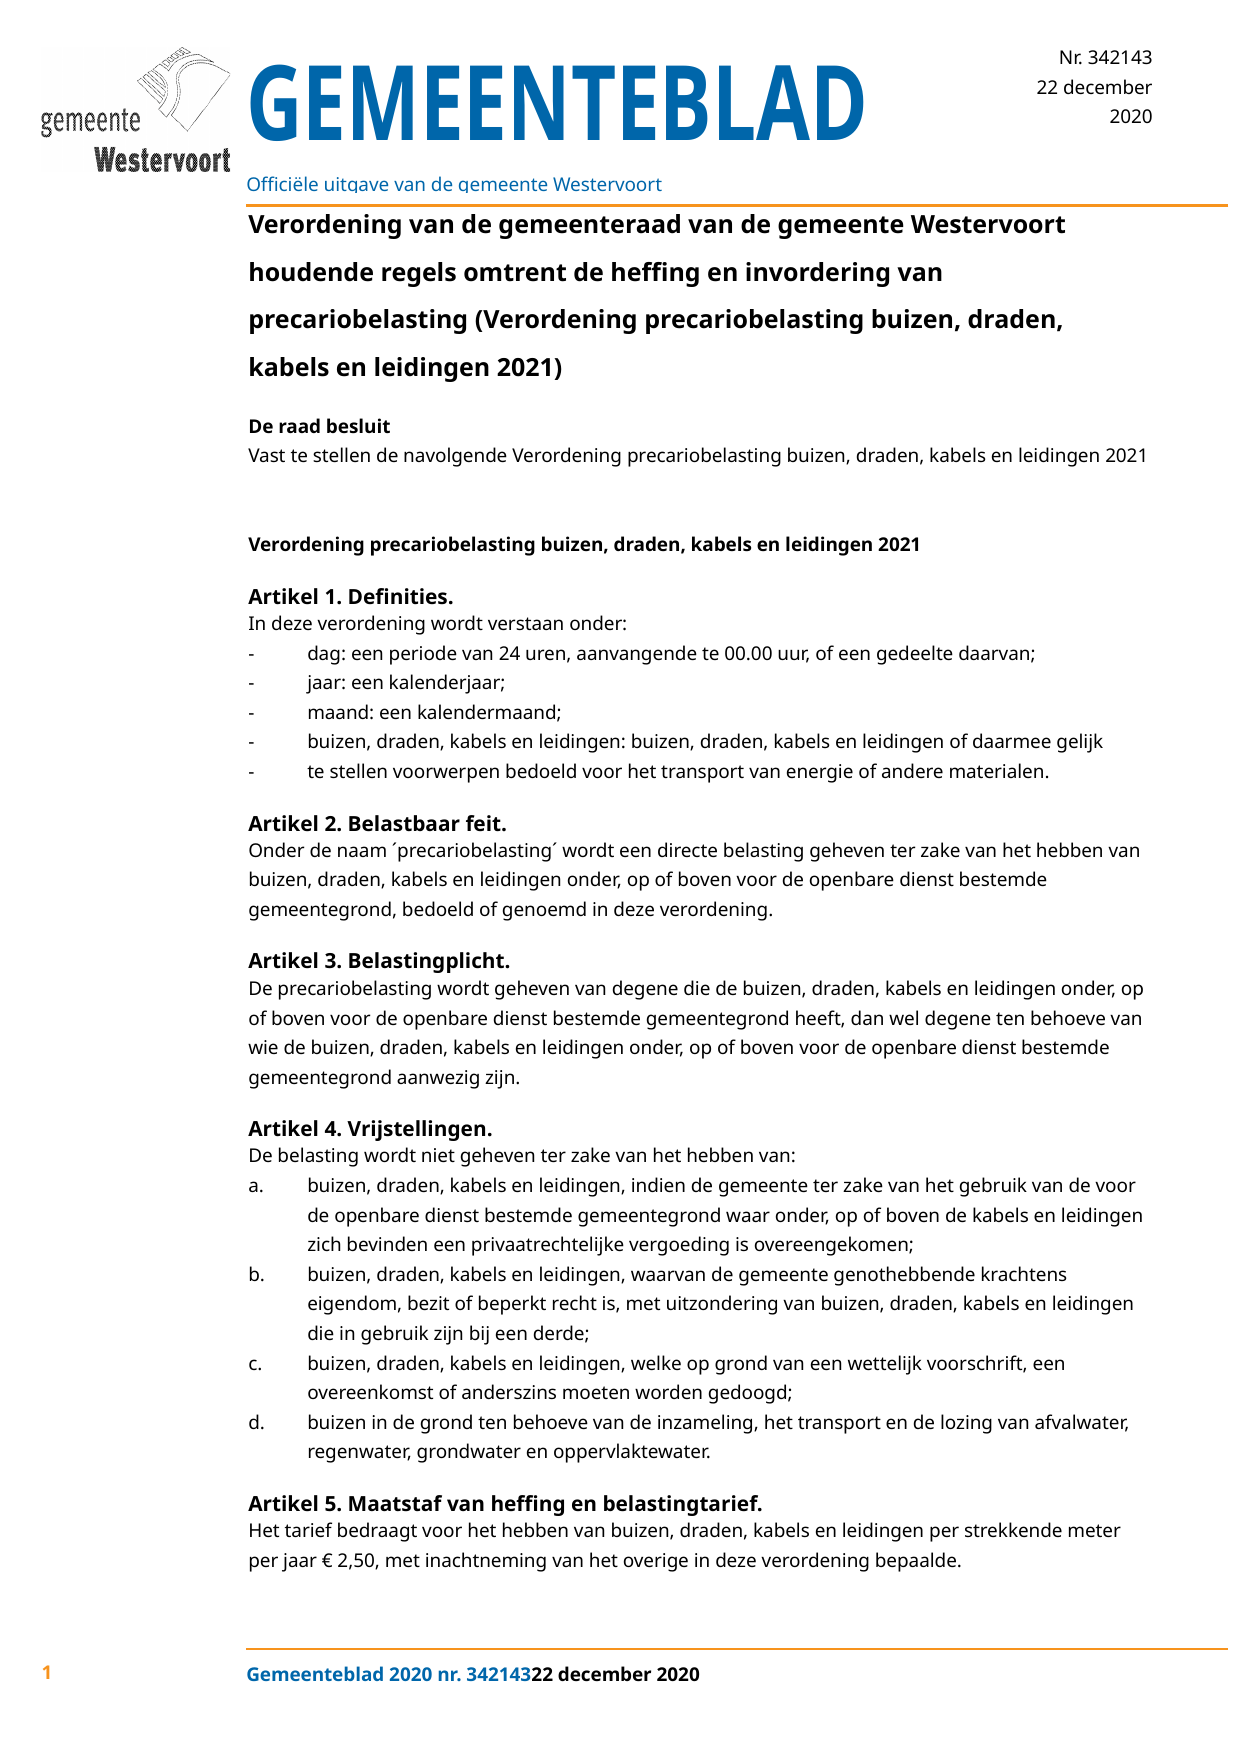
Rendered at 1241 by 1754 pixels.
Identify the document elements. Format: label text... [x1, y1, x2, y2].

list buizen, draden, kabels en leidingen, welke op grond van een wettelijk voorschrift, een overeenkomst of anderszins moeten worden gedoogd; [248, 1350, 1152, 1405]
list buizen in de grond ten behoeve van de inzameling, het transport en de lozing van afvalwater, regenwater, grondwater en oppervlaktewater. [248, 1409, 1152, 1464]
text Artikel 5. Maatstaf van heffing en belastingtarief. [248, 1489, 1152, 1517]
text Artikel 3. Belastingplicht. [248, 947, 1152, 975]
text Vast te stellen de navolgende Verordening precariobelasting buizen, draden, kabels en leidingen 2021 [248, 443, 1152, 468]
picture [41, 47, 231, 172]
text Verordening van de gemeenteraad van de gemeente Westervoort houdende regels omtrent de heffing en invordering van precariobelasting (Verordening precariobelasting buizen, draden, kabels en leidingen 2021) [248, 207, 1152, 384]
list dag: een periode van 24 uren, aanvangende te 00.00 uur, of een gedeelte daarvan; [248, 640, 1152, 666]
text De raad besluit [248, 413, 1152, 439]
text De belasting wordt niet geheven ter zake van het hebben van: [248, 1143, 1152, 1168]
text Verordening precariobelasting buizen, draden, kabels en leidingen 2021 [248, 531, 1152, 557]
list buizen, draden, kabels en leidingen, waarvan de gemeente genothebbende krachtens eigendom, bezit of beperkt recht is, met uitzondering van buizen, draden, kabels en leidingen die in gebruik zijn bij een derde; [248, 1261, 1152, 1346]
text Artikel 4. Vrijstellingen. [248, 1114, 1152, 1143]
text De precariobelasting wordt geheven van degene die de buizen, draden, kabels en leidingen onder, op of boven voor de openbare dienst bestemde gemeentegrond heeft, dan wel degene ten behoeve van wie de buizen, draden, kabels en leidingen onder, op of boven voor de openbare dienst bestemde gemeentegrond aanwezig zijn. [248, 975, 1152, 1089]
list buizen, draden, kabels en leidingen: buizen, draden, kabels en leidingen of daarmee gelijk [248, 729, 1152, 754]
text Het tarief bedraagt voor het hebben van buizen, draden, kabels en leidingen per strekkende meter per jaar € 2,50, met inachtneming van het overige in deze verordening bepaalde. [248, 1517, 1152, 1573]
list te stellen voorwerpen bedoeld voor het transport van energie of andere materialen. [248, 758, 1152, 784]
text Artikel 2. Belastbaar feit. [248, 809, 1152, 837]
text Artikel 1. Definities. [248, 582, 1152, 610]
list jaar: een kalenderjaar; [248, 669, 1152, 695]
text Onder de naam ´precariobelasting´ wordt een directe belasting geheven ter zake van het hebben van buizen, draden, kabels en leidingen onder, op of boven voor de openbare dienst bestemde gemeentegrond, bedoeld of genoemd in deze verordening. [248, 837, 1152, 922]
text In deze verordening wordt verstaan onder: [248, 610, 1152, 636]
list buizen, draden, kabels en leidingen, indien de gemeente ter zake van het gebruik van de voor de openbare dienst bestemde gemeentegrond waar onder, op of boven de kabels en leidingen zich bevinden een privaatrechtelijke vergoeding is overeengekomen; [248, 1172, 1152, 1257]
list maand: een kalendermaand; [248, 699, 1152, 725]
